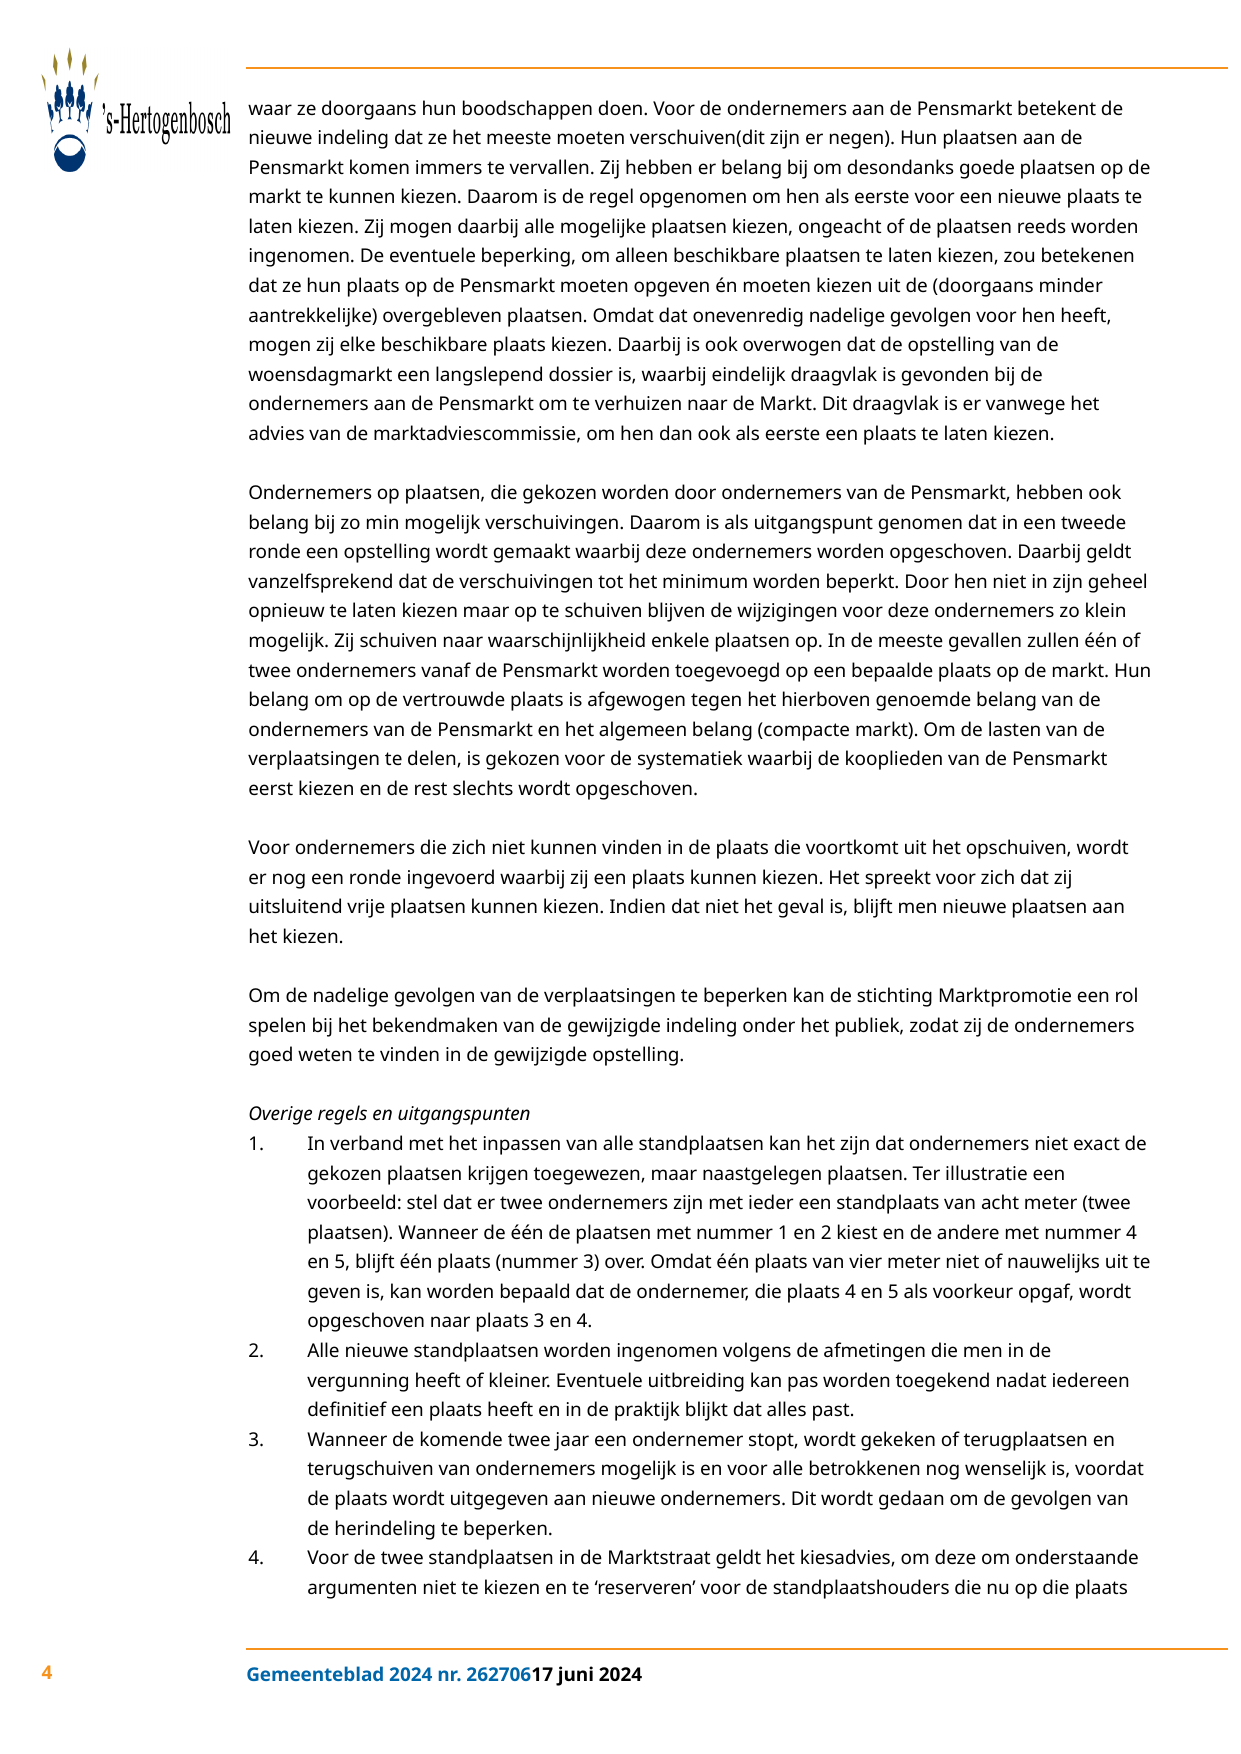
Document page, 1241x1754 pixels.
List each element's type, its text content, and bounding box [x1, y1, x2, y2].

text Overige regels en uitgangspunten [248, 1101, 1152, 1126]
text Ondernemers op plaatsen, die gekozen worden door ondernemers van de Pensmarkt, hebben ook belang bij zo min mogelijk verschuivingen. Daarom is als uitgangspunt genomen dat in een tweede ronde een opstelling wordt gemaakt waarbij deze ondernemers worden opgeschoven. Daarbij geldt vanzelfsprekend dat de verschuivingen tot het minimum worden beperkt. Door hen niet in zijn geheel opnieuw te laten kiezen maar op te schuiven blijven de wijzigingen voor deze ondernemers zo klein mogelijk. Zij schuiven naar waarschijnlijkheid enkele plaatsen op. In de meeste gevallen zullen één of twee ondernemers vanaf de Pensmarkt worden toegevoegd op een bepaalde plaats op de markt. Hun belang om op de vertrouwde plaats is afgewogen tegen het hierboven genoemde belang van de ondernemers van de Pensmarkt en het algemeen belang (compacte markt). Om de lasten van de verplaatsingen te delen, is gekozen voor de systematiek waarbij de kooplieden van de Pensmarkt eerst kiezen en de rest slechts wordt opgeschoven. [248, 479, 1152, 801]
text waar ze doorgaans hun boodschappen doen. Voor de ondernemers aan de Pensmarkt betekent de nieuwe indeling dat ze het meeste moeten verschuiven(dit zijn er negen). Hun plaatsen aan de Pensmarkt komen immers te vervallen. Zij hebben er belang bij om desondanks goede plaatsen op de markt te kunnen kiezen. Daarom is de regel opgenomen om hen als eerste voor een nieuwe plaats te laten kiezen. Zij mogen daarbij alle mogelijke plaatsen kiezen, ongeacht of de plaatsen reeds worden ingenomen. De eventuele beperking, om alleen beschikbare plaatsen te laten kiezen, zou betekenen dat ze hun plaats op de Pensmarkt moeten opgeven én moeten kiezen uit de (doorgaans minder aantrekkelijke) overgebleven plaatsen. Omdat dat onevenredig nadelige gevolgen voor hen heeft, mogen zij elke beschikbare plaats kiezen. Daarbij is ook overwogen dat de opstelling van de woensdagmarkt een langslepend dossier is, waarbij eindelijk draagvlak is gevonden bij de ondernemers aan de Pensmarkt om te verhuizen naar de Markt. Dit draagvlak is er vanwege het advies van de marktadviescommissie, om hen dan ook als eerste een plaats te laten kiezen. [248, 95, 1152, 446]
list Alle nieuwe standplaatsen worden ingenomen volgens de afmetingen die men in de vergunning heeft of kleiner. Eventuele uitbreiding kan pas worden toegekend nadat iedereen definitief een plaats heeft en in de praktijk blijkt dat alles past. [248, 1337, 1152, 1422]
text Voor ondernemers die zich niet kunnen vinden in de plaats die voortkomt uit het opschuiven, wordt er nog een ronde ingevoerd waarbij zij een plaats kunnen kiezen. Het spreekt voor zich dat zij uitsluitend vrije plaatsen kunnen kiezen. Indien dat niet het geval is, blijft men nieuwe plaatsen aan het kiezen. [248, 834, 1152, 949]
text Om de nadelige gevolgen van de verplaatsingen te beperken kan de stichting Marktpromotie een rol spelen bij het bekendmaken van de gewijzigde indeling onder het publiek, zodat zij de ondernemers goed weten te vinden in de gewijzigde opstelling. [248, 982, 1152, 1067]
list Wanneer de komende twee jaar een ondernemer stopt, wordt gekeken of terugplaatsen en terugschuiven van ondernemers mogelijk is en voor alle betrokkenen nog wenselijk is, voordat de plaats wordt uitgegeven aan nieuwe ondernemers. Dit wordt gedaan om de gevolgen van de herindeling te beperken. [248, 1426, 1152, 1541]
picture [41, 47, 231, 172]
list Voor de twee standplaatsen in de Marktstraat geldt het kiesadvies, om deze om onderstaande argumenten niet te kiezen en te ‘reserveren’ voor de standplaatshouders die nu op die plaats [248, 1544, 1152, 1600]
list In verband met het inpassen van alle standplaatsen kan het zijn dat ondernemers niet exact de gekozen plaatsen krijgen toegewezen, maar naastgelegen plaatsen. Ter illustratie een voorbeeld: stel dat er twee ondernemers zijn met ieder een standplaats van acht meter (twee plaatsen). Wanneer de één de plaatsen met nummer 1 en 2 kiest en de andere met nummer 4 en 5, blijft één plaats (nummer 3) over. Omdat één plaats van vier meter niet of nauwelijks uit te geven is, kan worden bepaald dat de ondernemer, die plaats 4 en 5 als voorkeur opgaf, wordt opgeschoven naar plaats 3 en 4. [248, 1130, 1152, 1333]
